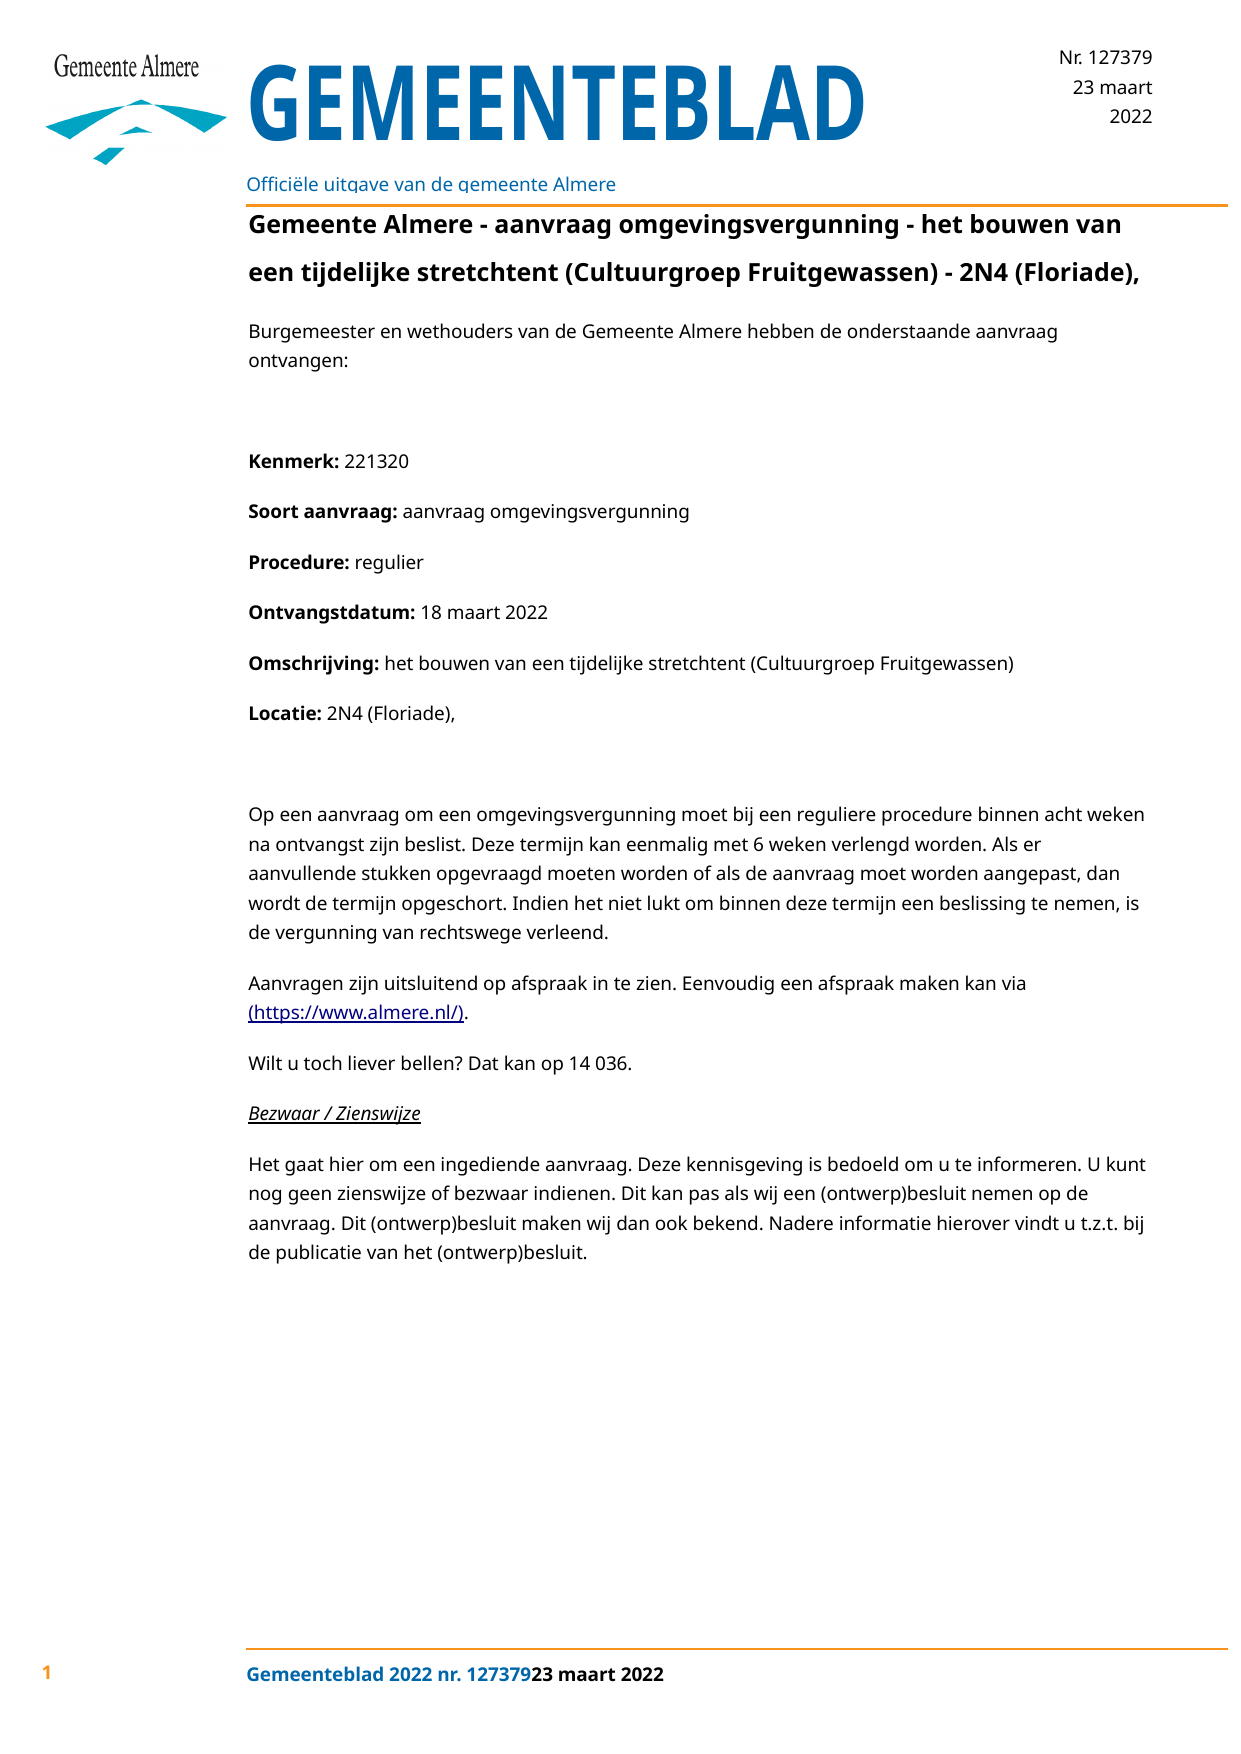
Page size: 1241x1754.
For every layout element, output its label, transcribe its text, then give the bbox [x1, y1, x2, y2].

text Soort aanvraag: aanvraag omgevingsvergunning [248, 499, 1152, 524]
text Burgemeester en wethouders van de Gemeente Almere hebben de onderstaande aanvraag ontvangen: [248, 318, 1152, 373]
text Omschrijving: het bouwen van een tijdelijke stretchtent (Cultuurgroep Fruitgewassen) [248, 650, 1152, 676]
text Locatie: 2N4 (Floriade), [248, 700, 1152, 726]
text Wilt u toch liever bellen? Dat kan op 14 036. [248, 1050, 1152, 1076]
text Gemeente Almere - aanvraag omgevingsvergunning - het bouwen van een tijdelijke stretchtent (Cultuurgroep Fruitgewassen) - 2N4 (Floriade), [248, 207, 1152, 288]
text Kenmerk: 221320 [248, 448, 1152, 474]
text Het gaat hier om een ingediende aanvraag. Deze kennisgeving is bedoeld om u te informeren. U kunt nog geen zienswijze of bezwaar indienen. Dit kan pas als wij een (ontwerp)besluit nemen op de aanvraag. Dit (ontwerp)besluit maken wij dan ook bekend. Nadere informatie hierover vindt u t.z.t. bij de publicatie van het (ontwerp)besluit. [248, 1151, 1152, 1265]
text Procedure: regulier [248, 549, 1152, 575]
picture [41, 47, 231, 172]
text Bezwaar / Zienswijze [248, 1100, 1152, 1126]
text Op een aanvraag om een omgevingsvergunning moet bij een reguliere procedure binnen acht weken na ontvangst zijn beslist. Deze termijn kan eenmalig met 6 weken verlengd worden. Als er aanvullende stukken opgevraagd moeten worden of als de aanvraag moet worden aangepast, dan wordt de termijn opgeschort. Indien het niet lukt om binnen deze termijn een beslissing te nemen, is de vergunning van rechtswege verleend. [248, 801, 1152, 945]
text Ontvangstdatum: 18 maart 2022 [248, 599, 1152, 625]
text Aanvragen zijn uitsluitend op afspraak in te zien. Eenvoudig een afspraak maken kan via (https://www.almere.nl/). [248, 970, 1152, 1025]
